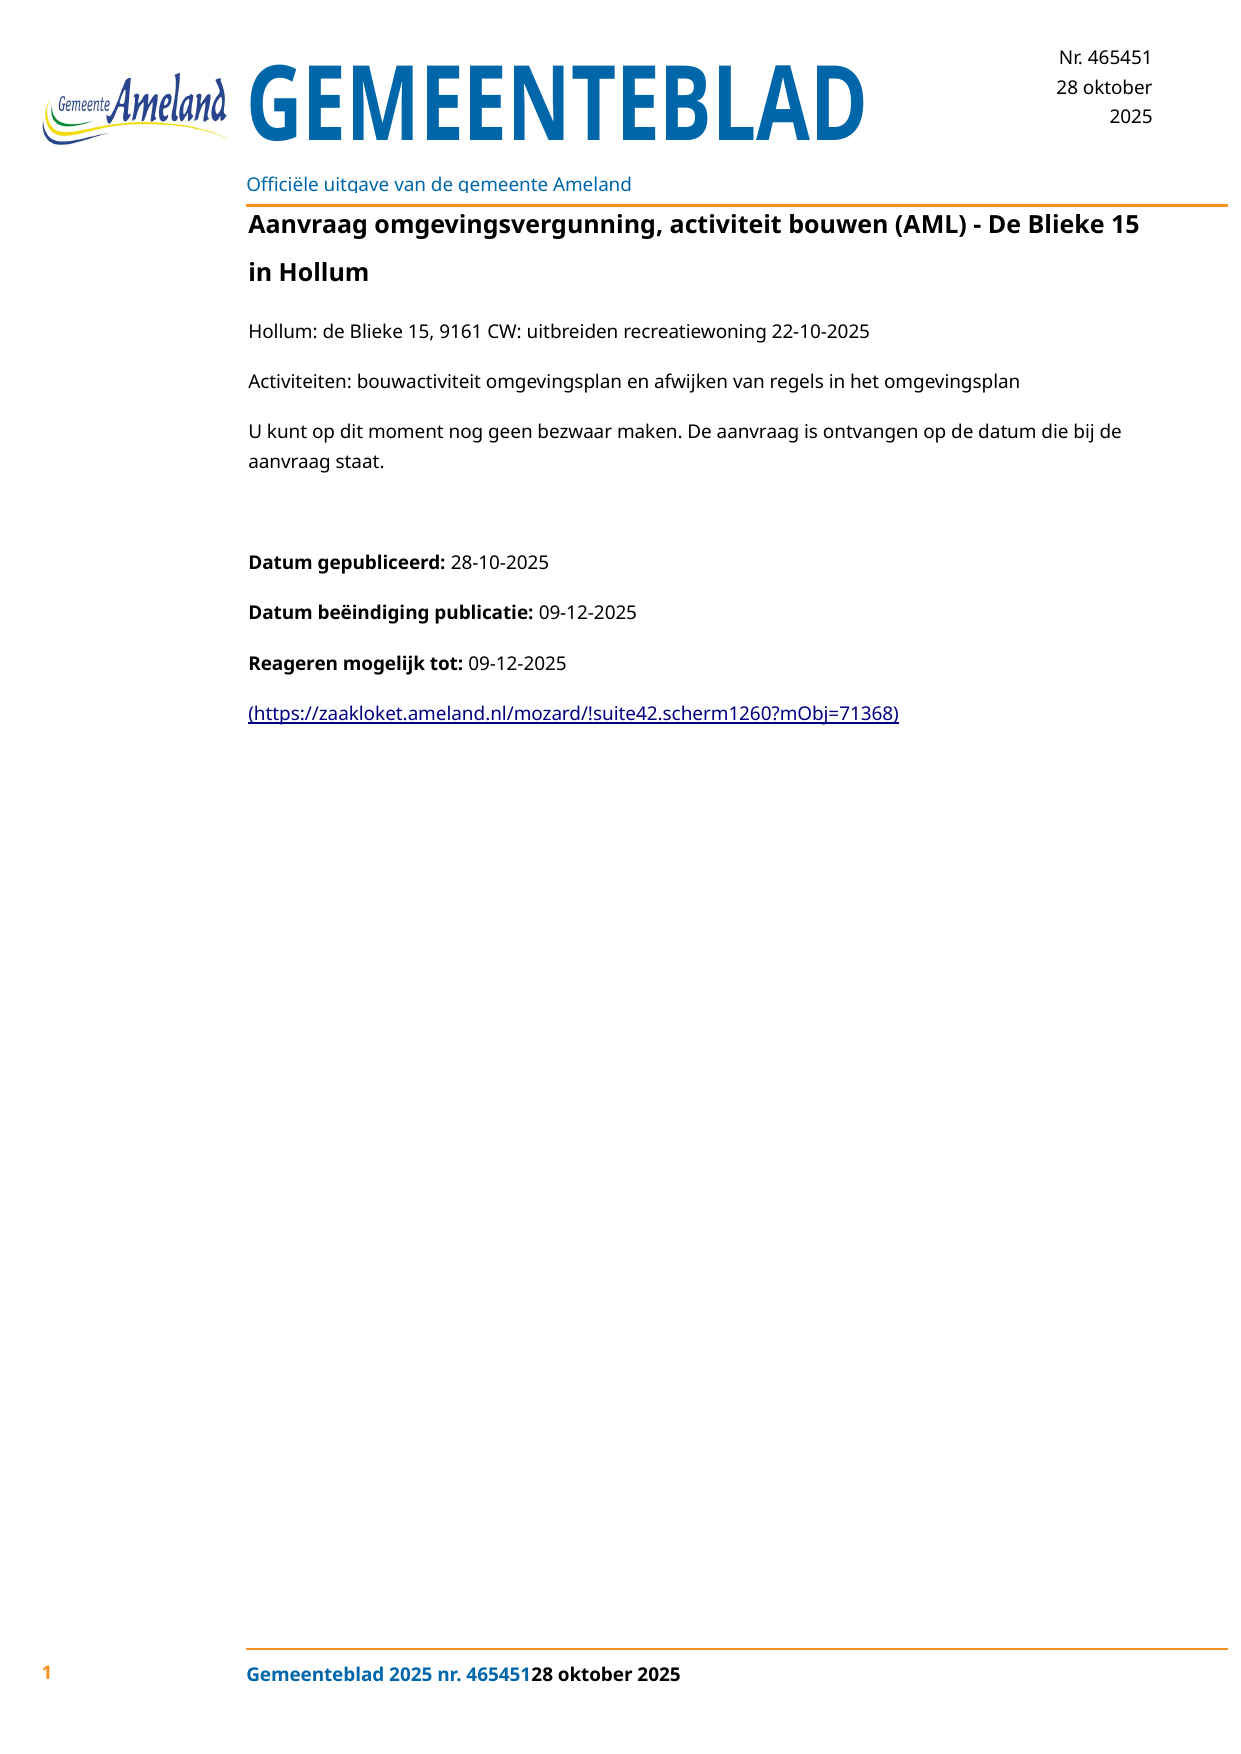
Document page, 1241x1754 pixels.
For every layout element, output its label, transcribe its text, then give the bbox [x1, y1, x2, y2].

text Reageren mogelijk tot: 09-12-2025 [248, 650, 1152, 676]
picture [41, 47, 231, 172]
text Activiteiten: bouwactiviteit omgevingsplan en afwijken van regels in het omgevingsplan [248, 368, 1152, 394]
text Datum beëindiging publicatie: 09-12-2025 [248, 599, 1152, 625]
text U kunt op dit moment nog geen bezwaar maken. De aanvraag is ontvangen op de datum die bij de aanvraag staat. [248, 419, 1152, 474]
text Hollum: de Blieke 15, 9161 CW: uitbreiden recreatiewoning 22-10-2025 [248, 318, 1152, 344]
text Datum gepubliceerd: 28-10-2025 [248, 549, 1152, 575]
text (https://zaakloket.ameland.nl/mozard/!suite42.scherm1260?mObj=71368) [248, 700, 1152, 726]
text Aanvraag omgevingsvergunning, activiteit bouwen (AML) - De Blieke 15 in Hollum [248, 207, 1152, 288]
